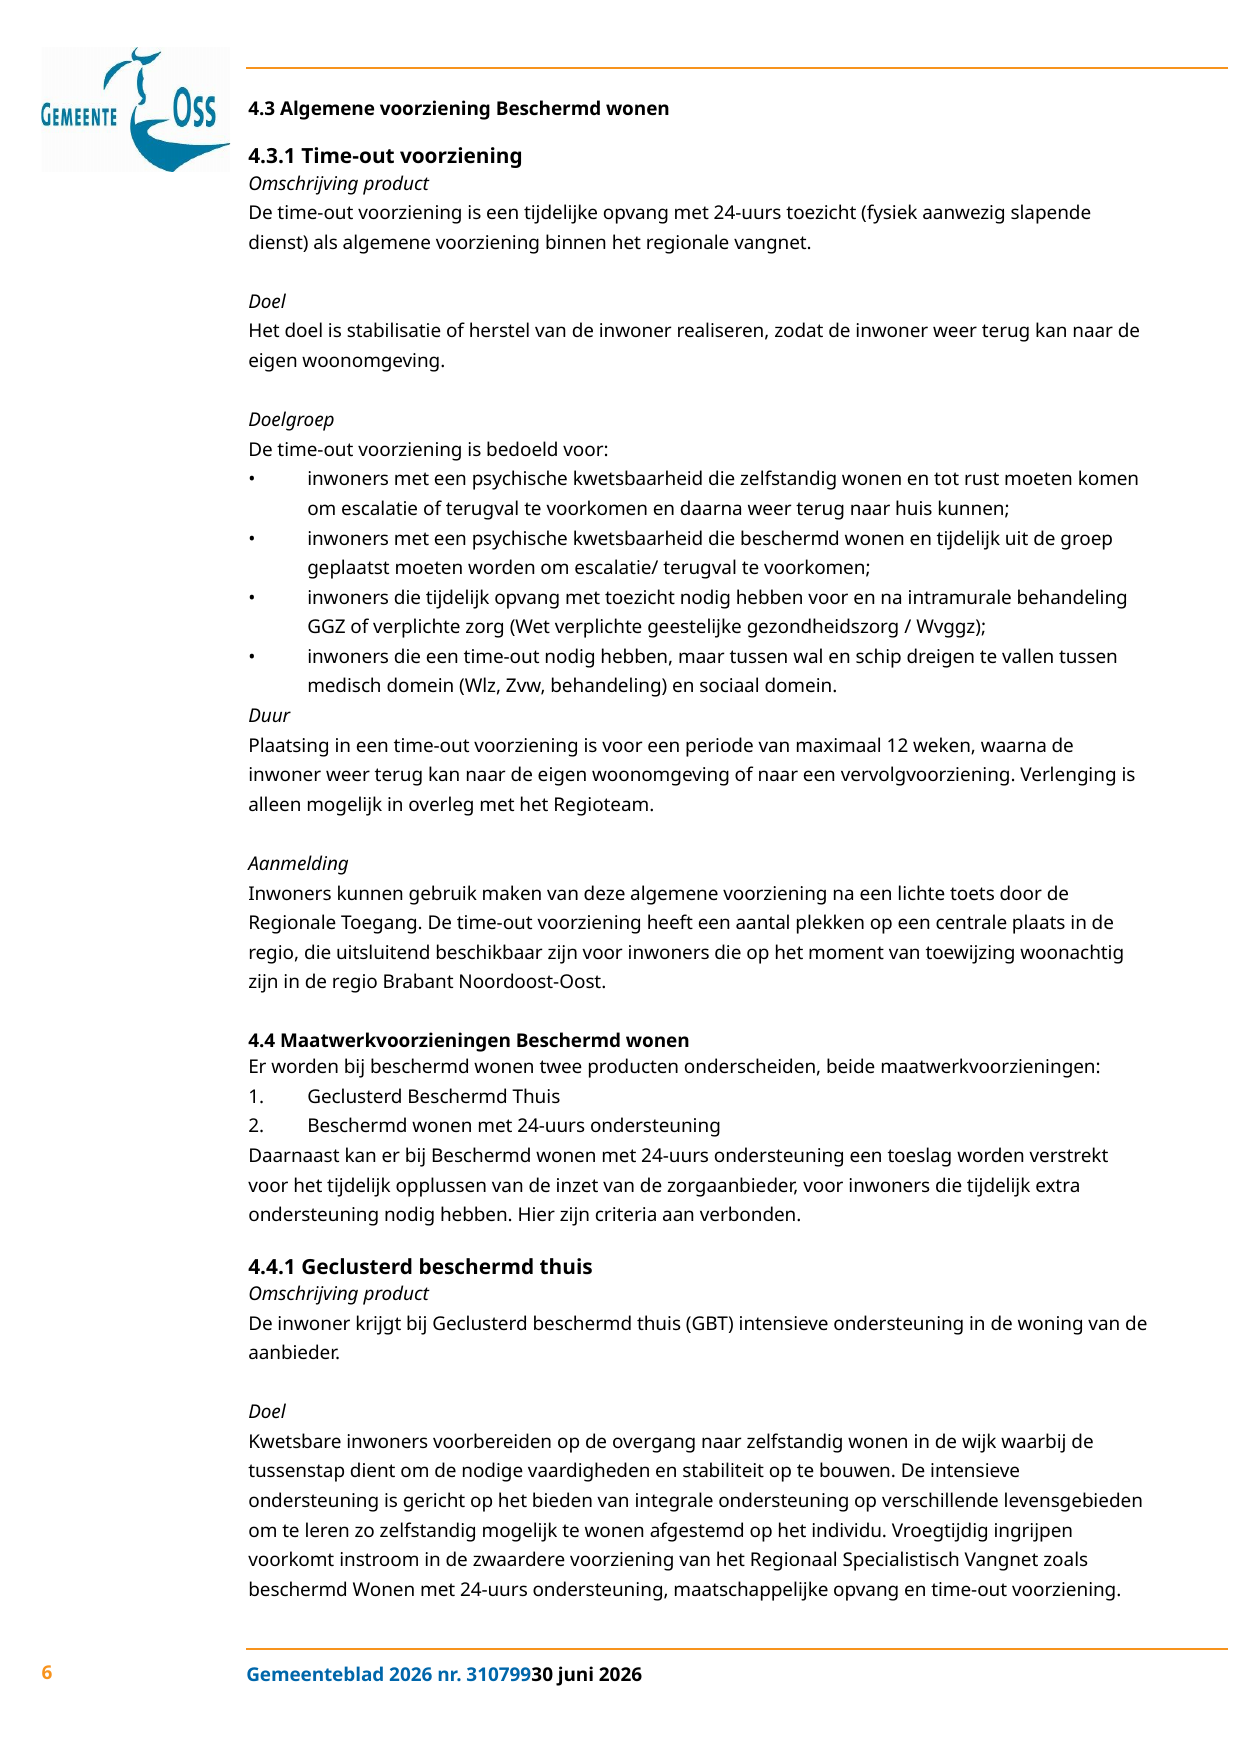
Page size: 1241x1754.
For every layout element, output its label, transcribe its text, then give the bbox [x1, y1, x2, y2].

text Doel [248, 288, 1152, 314]
text Doelgroep [248, 406, 1152, 432]
list inwoners met een psychische kwetsbaarheid die zelfstandig wonen en tot rust moeten komen om escalatie of terugval te voorkomen en daarna weer terug naar huis kunnen; [248, 466, 1152, 521]
text De time-out voorziening is een tijdelijke opvang met 24-uurs toezicht (fysiek aanwezig slapende dienst) als algemene voorziening binnen het regionale vangnet. [248, 199, 1152, 255]
text Er worden bij beschermd wonen twee producten onderscheiden, beide maatwerkvoorzieningen: [248, 1053, 1152, 1079]
text Kwetsbare inwoners voorbereiden op de overgang naar zelfstandig wonen in de wijk waarbij de tussenstap dient om de nodige vaardigheden en stabiliteit op te bouwen. De intensieve ondersteuning is gericht op het bieden van integrale ondersteuning op verschillende levensgebieden om te leren zo zelfstandig mogelijk te wonen afgestemd op het individu. Vroegtijdig ingrijpen voorkomt instroom in de zwaardere voorziening van het Regionaal Specialistisch Vangnet zoals beschermd Wonen met 24-uurs ondersteuning, maatschappelijke opvang en time-out voorziening. [248, 1428, 1152, 1602]
list inwoners die tijdelijk opvang met toezicht nodig hebben voor en na intramurale behandeling GGZ of verplichte zorg (Wet verplichte geestelijke gezondheidszorg / Wvggz); [248, 584, 1152, 639]
text 4.3.1 Time-out voorziening [248, 141, 1152, 170]
picture [41, 47, 231, 172]
text Daarnaast kan er bij Beschermd wonen met 24-uurs ondersteuning een toeslag worden verstrekt voor het tijdelijk opplussen van de inzet van de zorgaanbieder, voor inwoners die tijdelijk extra ondersteuning nodig hebben. Hier zijn criteria aan verbonden. [248, 1142, 1152, 1227]
text 4.4 Maatwerkvoorzieningen Beschermd wonen [248, 1028, 1152, 1053]
text De inwoner krijgt bij Geclusterd beschermd thuis (GBT) intensieve ondersteuning in de woning van de aanbieder. [248, 1310, 1152, 1365]
text 4.3 Algemene voorziening Beschermd wonen [248, 95, 1152, 121]
list Geclusterd Beschermd Thuis [248, 1083, 1152, 1109]
text Doel [248, 1398, 1152, 1424]
text Het doel is stabilisatie of herstel van de inwoner realiseren, zodat de inwoner weer terug kan naar de eigen woonomgeving. [248, 318, 1152, 373]
text De time-out voorziening is bedoeld voor: [248, 436, 1152, 462]
text Duur [248, 702, 1152, 728]
list Beschermd wonen met 24-uurs ondersteuning [248, 1113, 1152, 1138]
text 4.4.1 Geclusterd beschermd thuis [248, 1252, 1152, 1280]
text Omschrijving product [248, 170, 1152, 196]
text Inwoners kunnen gebruik maken van deze algemene voorziening na een lichte toets door de Regionale Toegang. De time-out voorziening heeft een aantal plekken op een centrale plaats in de regio, die uitsluitend beschikbaar zijn voor inwoners die op het moment van toewijzing woonachtig zijn in de regio Brabant Noordoost-Oost. [248, 880, 1152, 994]
text Aanmelding [248, 850, 1152, 876]
text Omschrijving product [248, 1280, 1152, 1306]
text Plaatsing in een time-out voorziening is voor een periode van maximaal 12 weken, waarna de inwoner weer terug kan naar de eigen woonomgeving of naar een vervolgvoorziening. Verlenging is alleen mogelijk in overleg met het Regioteam. [248, 732, 1152, 817]
list inwoners met een psychische kwetsbaarheid die beschermd wonen en tijdelijk uit de groep geplaatst moeten worden om escalatie/ terugval te voorkomen; [248, 525, 1152, 580]
list inwoners die een time-out nodig hebben, maar tussen wal en schip dreigen te vallen tussen medisch domein (Wlz, Zvw, behandeling) en sociaal domein. [248, 643, 1152, 698]
